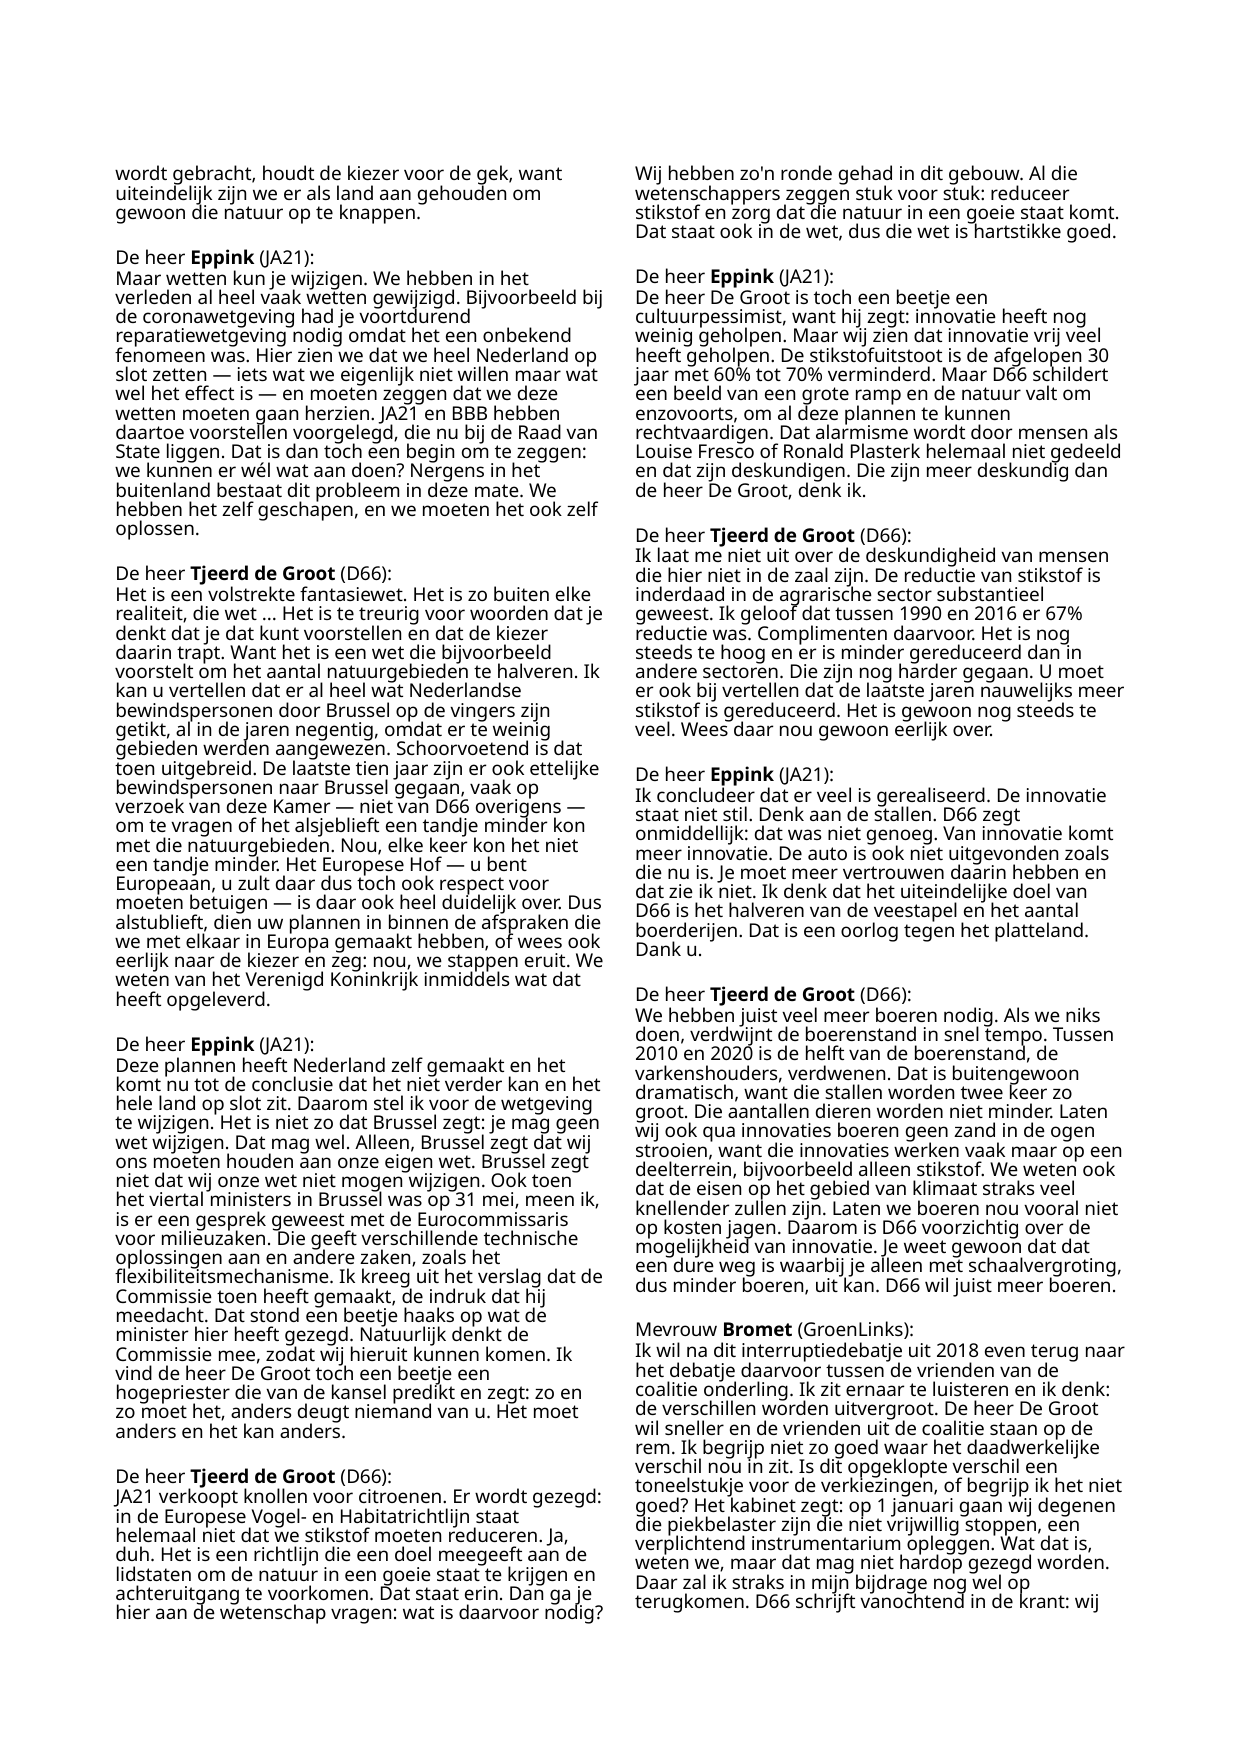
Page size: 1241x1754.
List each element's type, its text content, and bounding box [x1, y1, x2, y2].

text De heer Eppink (JA21): [635, 263, 1125, 289]
text Ik wil na dit interruptiedebatje uit 2018 even terug naar het debatje daarvoor tussen de vrienden van de coalitie onderling. Ik zit ernaar te luisteren en ik denk: de verschillen worden uitvergroot. De heer De Groot wil sneller en de vrienden uit de coalitie staan op de rem. Ik begrijp niet zo goed waar het daadwerkelijke verschil nou in zit. Is dit opgeklopte verschil een toneelstukje voor de verkiezingen, of begrijp ik het niet goed? Het kabinet zegt: op 1 januari gaan wij degenen die piekbelaster zijn die niet vrijwillig stoppen, een verplichtend instrumentarium opleggen. Wat dat is, weten we, maar dat mag niet hardop gezegd worden. Daar zal ik straks in mijn bijdrage nog wel op terugkomen. D66 schrijft vanochtend in de krant: wij [635, 1342, 1125, 1612]
text De heer Tjeerd de Groot (D66): [635, 522, 1125, 547]
text JA21 verkoopt knollen voor citroenen. Er wordt gezegd: in de Europese Vogel- en Habitatrichtlijn staat helemaal niet dat we stikstof moeten reduceren. Ja, duh. Het is een richtlijn die een doel meegeeft aan de lidstaten om de natuur in een goeie staat te krijgen en achteruitgang te voorkomen. Dat staat erin. Dan ga je hier aan de wetenschap vragen: wat is daarvoor nodig? [115, 1488, 605, 1623]
text De heer Tjeerd de Groot (D66): [115, 1463, 605, 1488]
text De heer De Groot is toch een beetje een cultuurpessimist, want hij zegt: innovatie heeft nog weinig geholpen. Maar wij zien dat innovatie vrij veel heeft geholpen. De stikstofuitstoot is de afgelopen 30 jaar met 60% tot 70% verminderd. Maar D66 schildert een beeld van een grote ramp en de natuur valt om enzovoorts, om al deze plannen te kunnen rechtvaardigen. Dat alarmisme wordt door mensen als Louise Fresco of Ronald Plasterk helemaal niet gedeeld en dat zijn deskundigen. Die zijn meer deskundig dan de heer De Groot, denk ik. [635, 289, 1125, 501]
text Mevrouw Bromet (GroenLinks): [635, 1317, 1125, 1342]
text Wij hebben zo'n ronde gehad in dit gebouw. Al die wetenschappers zeggen stuk voor stuk: reduceer stikstof en zorg dat die natuur in een goeie staat komt. Dat staat ook in de wet, dus die wet is hartstikke goed. [635, 165, 1125, 242]
text Ik concludeer dat er veel is gerealiseerd. De innovatie staat niet stil. Denk aan de stallen. D66 zegt onmiddellijk: dat was niet genoeg. Van innovatie komt meer innovatie. De auto is ook niet uitgevonden zoals die nu is. Je moet meer vertrouwen daarin hebben en dat zie ik niet. Ik denk dat het uiteindelijke doel van D66 is het halveren van de veestapel en het aantal boerderijen. Dat is een oorlog tegen het platteland. Dank u. [635, 787, 1125, 960]
text wordt gebracht, houdt de kiezer voor de gek, want uiteindelijk zijn we er als land aan gehouden om gewoon die natuur op te knappen. [115, 165, 605, 223]
text De heer Eppink (JA21): [115, 1031, 605, 1057]
text De heer Eppink (JA21): [115, 244, 605, 270]
text De heer Tjeerd de Groot (D66): [115, 560, 605, 586]
text De heer Eppink (JA21): [635, 761, 1125, 787]
text De heer Tjeerd de Groot (D66): [635, 981, 1125, 1007]
text Maar wetten kun je wijzigen. We hebben in het verleden al heel vaak wetten gewijzigd. Bijvoorbeeld bij de coronawetgeving had je voortdurend reparatiewetgeving nodig omdat het een onbekend fenomeen was. Hier zien we dat we heel Nederland op slot zetten — iets wat we eigenlijk niet willen maar wat wel het effect is — en moeten zeggen dat we deze wetten moeten gaan herzien. JA21 en BBB hebben daartoe voorstellen voorgelegd, die nu bij de Raad van State liggen. Dat is dan toch een begin om te zeggen: we kunnen er wél wat aan doen? Nergens in het buitenland bestaat dit probleem in deze mate. We hebben het zelf geschapen, en we moeten het ook zelf oplossen. [115, 270, 605, 539]
text Het is een volstrekte fantasiewet. Het is zo buiten elke realiteit, die wet ... Het is te treurig voor woorden dat je denkt dat je dat kunt voorstellen en dat de kiezer daarin trapt. Want het is een wet die bijvoorbeeld voorstelt om het aantal natuurgebieden te halveren. Ik kan u vertellen dat er al heel wat Nederlandse bewindspersonen door Brussel op de vingers zijn getikt, al in de jaren negentig, omdat er te weinig gebieden werden aangewezen. Schoorvoetend is dat toen uitgebreid. De laatste tien jaar zijn er ook ettelijke bewindspersonen naar Brussel gegaan, vaak op verzoek van deze Kamer — niet van D66 overigens — om te vragen of het alsjeblieft een tandje minder kon met die natuurgebieden. Nou, elke keer kon het niet een tandje minder. Het Europese Hof — u bent Europeaan, u zult daar dus toch ook respect voor moeten betuigen — is daar ook heel duidelijk over. Dus alstublieft, dien uw plannen in binnen de afspraken die we met elkaar in Europa gemaakt hebben, of wees ook eerlijk naar de kiezer en zeg: nou, we stappen eruit. We weten van het Verenigd Koninkrijk inmiddels wat dat heeft opgeleverd. [115, 586, 605, 1010]
text Ik laat me niet uit over de deskundigheid van mensen die hier niet in de zaal zijn. De reductie van stikstof is inderdaad in de agrarische sector substantieel geweest. Ik geloof dat tussen 1990 en 2016 er 67% reductie was. Complimenten daarvoor. Het is nog steeds te hoog en er is minder gereduceerd dan in andere sectoren. Die zijn nog harder gegaan. U moet er ook bij vertellen dat de laatste jaren nauwelijks meer stikstof is gereduceerd. Het is gewoon nog steeds te veel. Wees daar nou gewoon eerlijk over. [635, 547, 1125, 740]
text Deze plannen heeft Nederland zelf gemaakt en het komt nu tot de conclusie dat het niet verder kan en het hele land op slot zit. Daarom stel ik voor de wetgeving te wijzigen. Het is niet zo dat Brussel zegt: je mag geen wet wijzigen. Dat mag wel. Alleen, Brussel zegt dat wij ons moeten houden aan onze eigen wet. Brussel zegt niet dat wij onze wet niet mogen wijzigen. Ook toen het viertal ministers in Brussel was op 31 mei, meen ik, is er een gesprek geweest met de Eurocommissaris voor milieuzaken. Die geeft verschillende technische oplossingen aan en andere zaken, zoals het flexibiliteitsmechanisme. Ik kreeg uit het verslag dat de Commissie toen heeft gemaakt, de indruk dat hij meedacht. Dat stond een beetje haaks op wat de minister hier heeft gezegd. Natuurlijk denkt de Commissie mee, zodat wij hieruit kunnen komen. Ik vind de heer De Groot toch een beetje een hogepriester die van de kansel predikt en zegt: zo en zo moet het, anders deugt niemand van u. Het moet anders en het kan anders. [115, 1057, 605, 1442]
text We hebben juist veel meer boeren nodig. Als we niks doen, verdwijnt de boerenstand in snel tempo. Tussen 2010 en 2020 is de helft van de boerenstand, de varkenshouders, verdwenen. Dat is buitengewoon dramatisch, want die stallen worden twee keer zo groot. Die aantallen dieren worden niet minder. Laten wij ook qua innovaties boeren geen zand in de ogen strooien, want die innovaties werken vaak maar op een deelterrein, bijvoorbeeld alleen stikstof. We weten ook dat de eisen op het gebied van klimaat straks veel knellender zullen zijn. Laten we boeren nou vooral niet op kosten jagen. Daarom is D66 voorzichtig over de mogelijkheid van innovatie. Je weet gewoon dat dat een dure weg is waarbij je alleen met schaalvergroting, dus minder boeren, uit kan. D66 wil juist meer boeren. [635, 1007, 1125, 1296]
